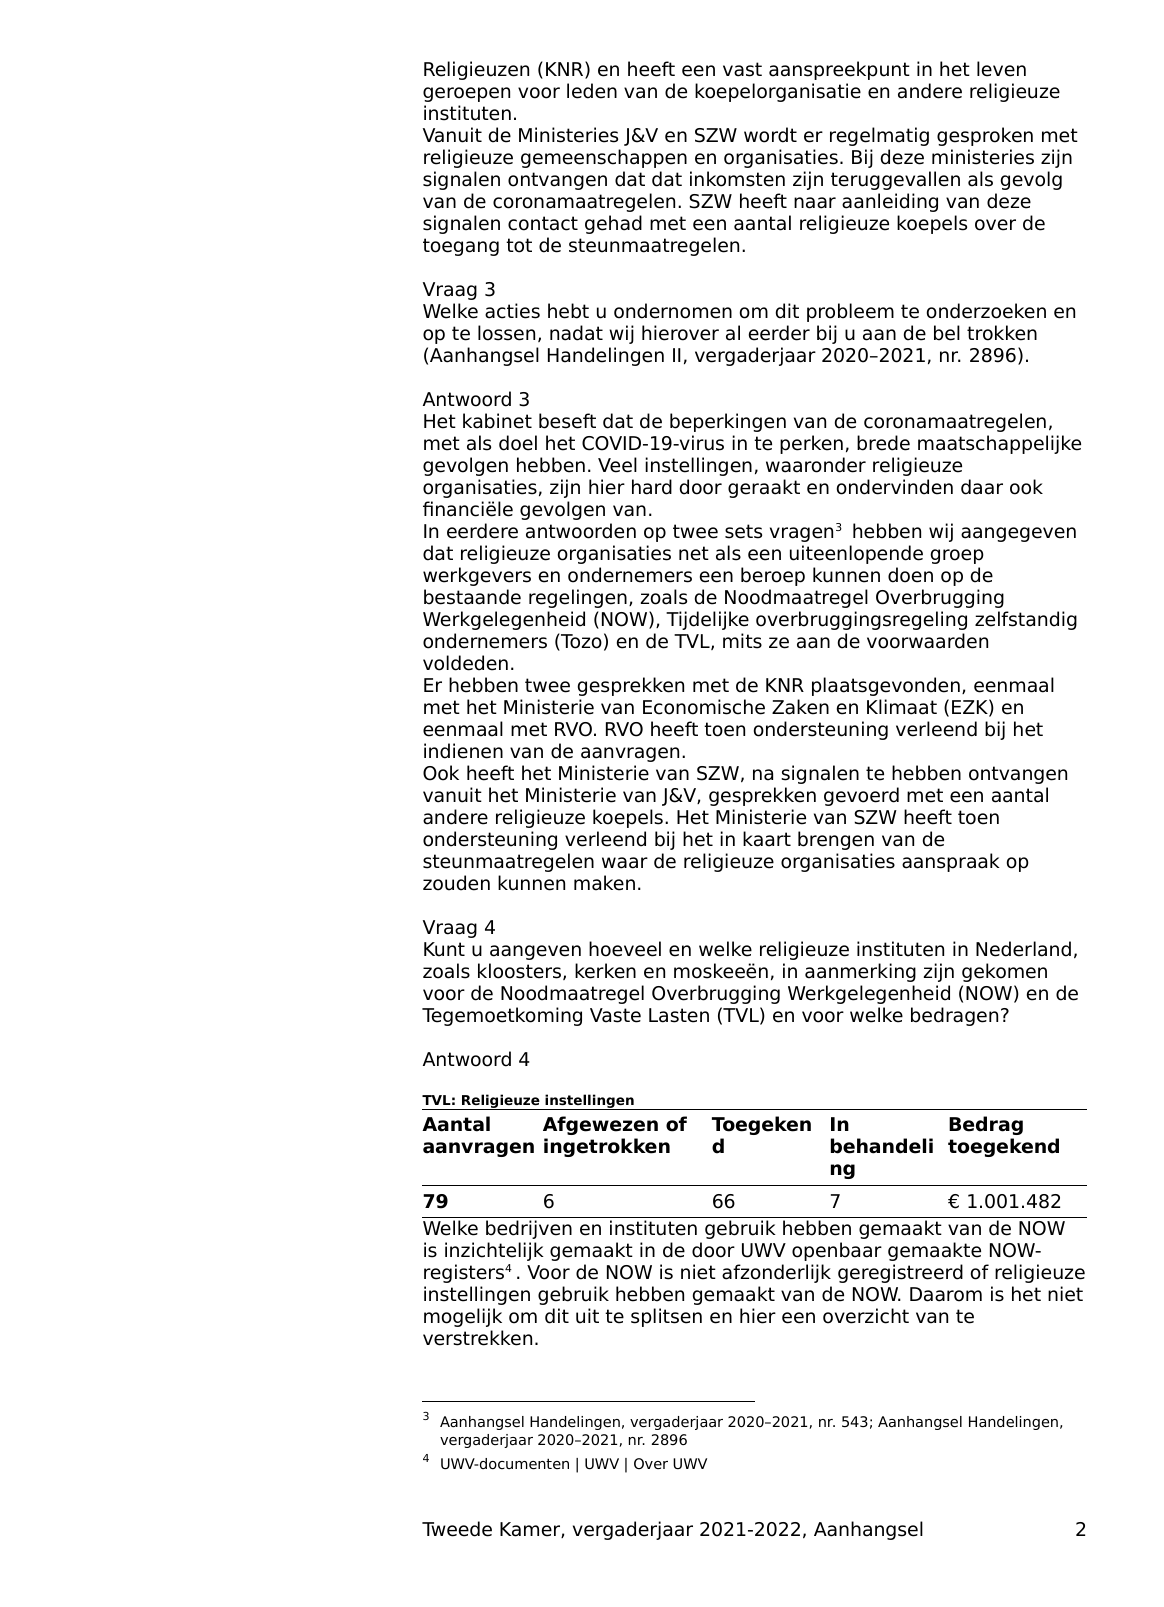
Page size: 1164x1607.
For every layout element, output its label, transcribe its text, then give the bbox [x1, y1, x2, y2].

table_cell In behandeling [823, 1110, 942, 1185]
table_cell 7 [823, 1186, 942, 1217]
text Vanuit de Ministeries J&V en SZW wordt er regelmatig gesproken met religieuze gemeenschappen en organisaties. Bij deze ministeries zijn signalen ontvangen dat dat inkomsten zijn teruggevallen als gevolg van de coronamaatregelen. SZW heeft naar aanleiding van deze signalen contact gehad met een aantal religieuze koepels over de toegang tot de steunmaatregelen. [422, 125, 1087, 257]
text Welke bedrijven en instituten gebruik hebben gemaakt van de NOW is inzichtelijk gemaakt in de door UWV openbaar gemaakte NOW-registers. Voor de NOW is niet afzonderlijk geregistreerd of religieuze instellingen gebruik hebben gemaakt van de NOW. Daarom is het niet mogelijk om dit uit te splitsen en hier een overzicht van te verstrekken. [422, 1218, 1087, 1350]
text Het kabinet beseft dat de beperkingen van de coronamaatregelen, met als doel het COVID-19-virus in te perken, brede maatschappelijke gevolgen hebben. Veel instellingen, waaronder religieuze organisaties, zijn hier hard door geraakt en ondervinden daar ook financiële gevolgen van. [422, 411, 1087, 521]
text Welke acties hebt u ondernomen om dit probleem te onderzoeken en op te lossen, nadat wij hierover al eerder bij u aan de bel trokken (Aanhangsel Handelingen II, vergaderjaar 2020–2021, nr. 2896). [422, 301, 1087, 367]
text Antwoord 3 [422, 389, 1087, 411]
table_cell Afgewezen of ingetrokken [537, 1110, 706, 1185]
text Religieuzen (KNR) en heeft een vast aanspreekpunt in het leven geroepen voor leden van de koepelorganisatie en andere religieuze instituten. [422, 59, 1087, 125]
table_cell 6 [537, 1186, 706, 1217]
table_cell € 1.001.482 [942, 1186, 1087, 1217]
table_cell Toegekend [706, 1110, 823, 1185]
text In eerdere antwoorden op twee sets vragen hebben wij aangegeven dat religieuze organisaties net als een uiteenlopende groep werkgevers en ondernemers een beroep kunnen doen op de bestaande regelingen, zoals de Noodmaatregel Overbrugging Werkgelegenheid (NOW), Tijdelijke overbruggingsregeling zelfstandig ondernemers (Tozo) en de TVL, mits ze aan de voorwaarden voldeden. [422, 521, 1087, 675]
text Er hebben twee gesprekken met de KNR plaatsgevonden, eenmaal met het Ministerie van Economische Zaken en Klimaat (EZK) en eenmaal met RVO. RVO heeft toen ondersteuning verleend bij het indienen van de aanvragen. [422, 675, 1087, 763]
table_cell Bedrag toegekend [942, 1110, 1087, 1185]
text Antwoord 4 [422, 1049, 1087, 1071]
table_cell Aantal aanvragen [422, 1110, 537, 1185]
text Vraag 3 [422, 279, 1087, 301]
text Kunt u aangeven hoeveel en welke religieuze instituten in Nederland, zoals kloosters, kerken en moskeeën, in aanmerking zijn gekomen voor de Noodmaatregel Overbrugging Werkgelegenheid (NOW) en de Tegemoetkoming Vaste Lasten (TVL) en voor welke bedragen? [422, 939, 1087, 1027]
table_cell 79 [422, 1186, 537, 1217]
text UWV-documenten | UWV | Over UWV [422, 1452, 1087, 1474]
table_header TVL: Religieuze instellingen [422, 1093, 1087, 1108]
table_cell 66 [706, 1186, 823, 1217]
text Ook heeft het Ministerie van SZW, na signalen te hebben ontvangen vanuit het Ministerie van J&V, gesprekken gevoerd met een aantal andere religieuze koepels. Het Ministerie van SZW heeft toen ondersteuning verleend bij het in kaart brengen van de steunmaatregelen waar de religieuze organisaties aanspraak op zouden kunnen maken. [422, 763, 1087, 895]
text Aanhangsel Handelingen, vergaderjaar 2020–2021, nr. 543; Aanhangsel Handelingen, vergaderjaar 2020–2021, nr. 2896 [422, 1410, 1087, 1449]
text Vraag 4 [422, 917, 1087, 939]
